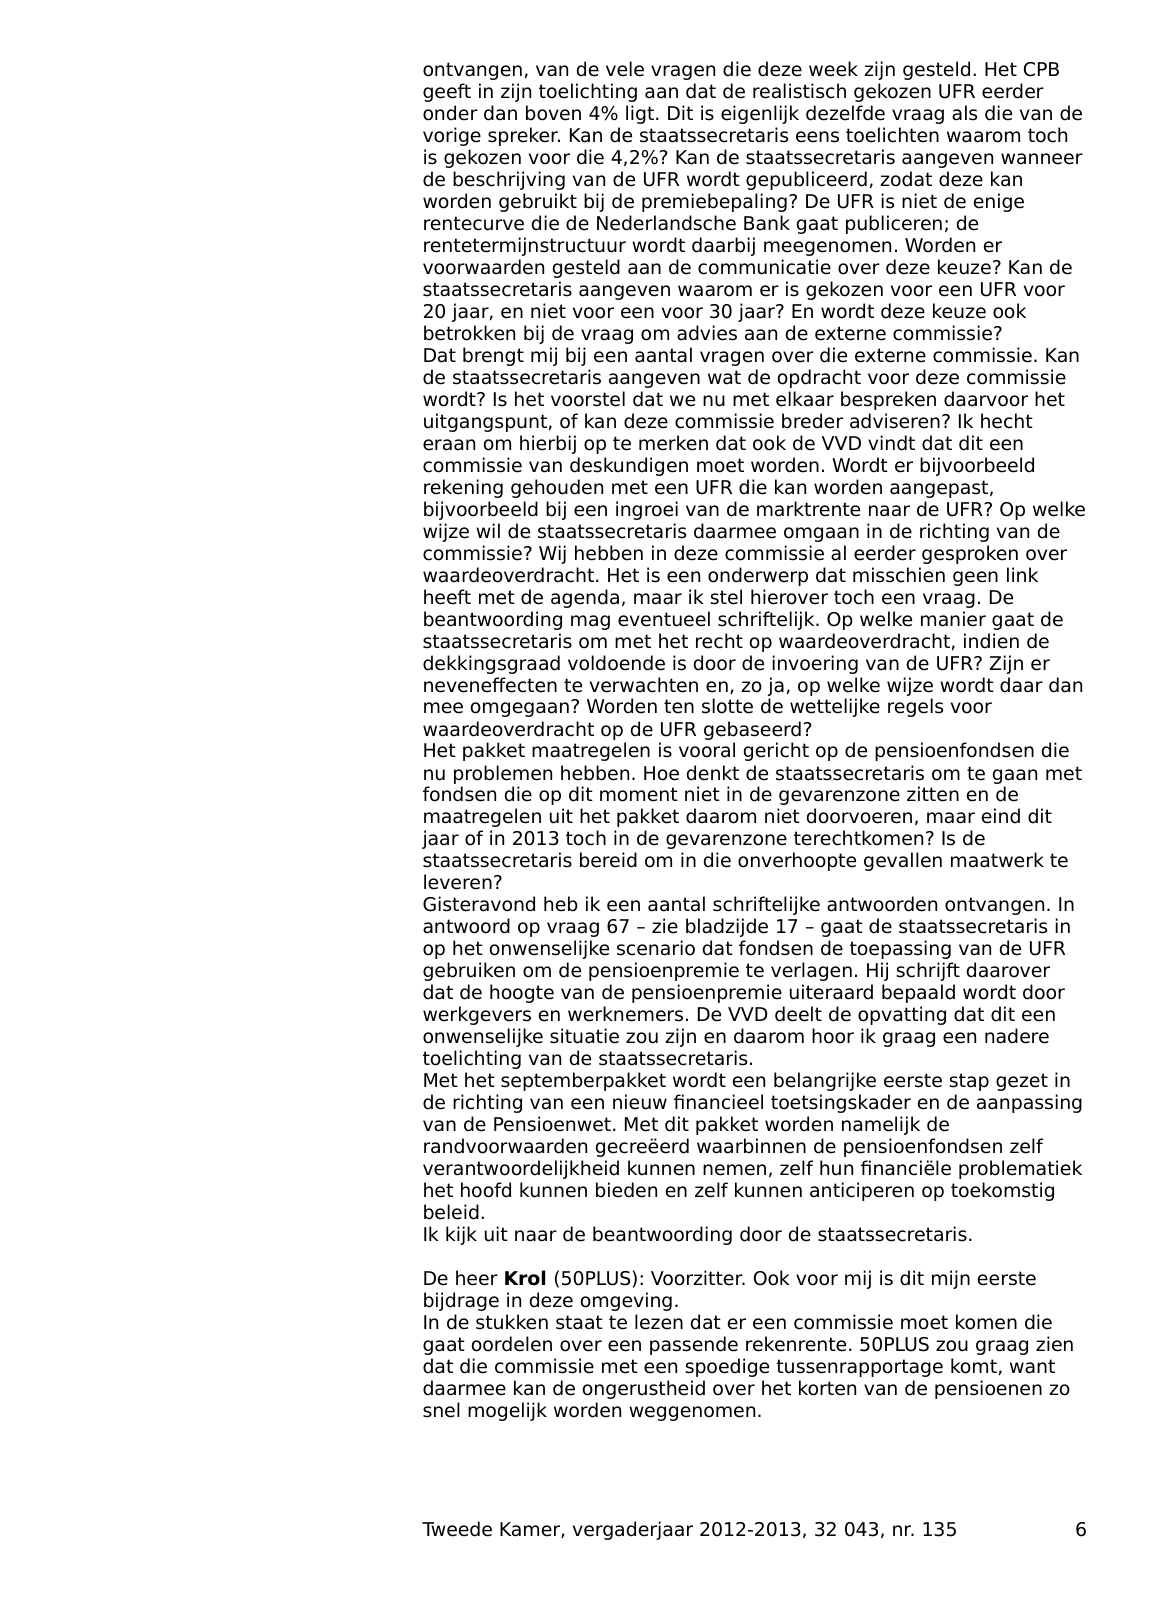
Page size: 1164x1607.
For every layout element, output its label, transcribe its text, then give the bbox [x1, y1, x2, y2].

text De heer Krol (50PLUS): Voorzitter. Ook voor mij is dit mijn eerste bijdrage in deze omgeving. [422, 1268, 1087, 1312]
text Dat brengt mij bij een aantal vragen over die externe commissie. Kan de staatssecretaris aangeven wat de opdracht voor deze commissie wordt? Is het voorstel dat we nu met elkaar bespreken daarvoor het uitgangspunt, of kan deze commissie breder adviseren? Ik hecht eraan om hierbij op te merken dat ook de VVD vindt dat dit een commissie van deskundigen moet worden. Wordt er bijvoorbeeld rekening gehouden met een UFR die kan worden aangepast, bijvoorbeeld bij een ingroei van de marktrente naar de UFR? Op welke wijze wil de staatssecretaris daarmee omgaan in de richting van de commissie? Wij hebben in deze commissie al eerder gesproken over waardeoverdracht. Het is een onderwerp dat misschien geen link heeft met de agenda, maar ik stel hierover toch een vraag. De beantwoording mag eventueel schriftelijk. Op welke manier gaat de staatssecretaris om met het recht op waardeoverdracht, indien de dekkingsgraad voldoende is door de invoering van de UFR? Zijn er neveneffecten te verwachten en, zo ja, op welke wijze wordt daar dan mee omgegaan? Worden ten slotte de wettelijke regels voor waardeoverdracht op de UFR gebaseerd? [422, 345, 1087, 740]
text Gisteravond heb ik een aantal schriftelijke antwoorden ontvangen. In antwoord op vraag 67 – zie bladzijde 17 – gaat de staatssecretaris in op het onwenselijke scenario dat fondsen de toepassing van de UFR gebruiken om de pensioenpremie te verlagen. Hij schrijft daarover dat de hoogte van de pensioenpremie uiteraard bepaald wordt door werkgevers en werknemers. De VVD deelt de opvatting dat dit een onwenselijke situatie zou zijn en daarom hoor ik graag een nadere toelichting van de staatssecretaris. [422, 894, 1087, 1070]
text Met het septemberpakket wordt een belangrijke eerste stap gezet in de richting van een nieuw financieel toetsingskader en de aanpassing van de Pensioenwet. Met dit pakket worden namelijk de randvoorwaarden gecreëerd waarbinnen de pensioenfondsen zelf verantwoordelijkheid kunnen nemen, zelf hun financiële problematiek het hoofd kunnen bieden en zelf kunnen anticiperen op toekomstig beleid. [422, 1070, 1087, 1224]
text In de stukken staat te lezen dat er een commissie moet komen die gaat oordelen over een passende rekenrente. 50PLUS zou graag zien dat die commissie met een spoedige tussenrapportage komt, want daarmee kan de ongerustheid over het korten van de pensioenen zo snel mogelijk worden weggenomen. [422, 1312, 1087, 1422]
text ontvangen, van de vele vragen die deze week zijn gesteld. Het CPB geeft in zijn toelichting aan dat de realistisch gekozen UFR eerder onder dan boven 4% ligt. Dit is eigenlijk dezelfde vraag als die van de vorige spreker. Kan de staatssecretaris eens toelichten waarom toch is gekozen voor die 4,2%? Kan de staatssecretaris aangeven wanneer de beschrijving van de UFR wordt gepubliceerd, zodat deze kan worden gebruikt bij de premiebepaling? De UFR is niet de enige rentecurve die de Nederlandsche Bank gaat publiceren; de rentetermijnstructuur wordt daarbij meegenomen. Worden er voorwaarden gesteld aan de communicatie over deze keuze? Kan de staatssecretaris aangeven waarom er is gekozen voor een UFR voor 20 jaar, en niet voor een voor 30 jaar? En wordt deze keuze ook betrokken bij de vraag om advies aan de externe commissie? [422, 59, 1087, 345]
text Ik kijk uit naar de beantwoording door de staatssecretaris. [422, 1224, 1087, 1246]
text Het pakket maatregelen is vooral gericht op de pensioenfondsen die nu problemen hebben. Hoe denkt de staatssecretaris om te gaan met fondsen die op dit moment niet in de gevarenzone zitten en de maatregelen uit het pakket daarom niet doorvoeren, maar eind dit jaar of in 2013 toch in de gevarenzone terechtkomen? Is de staatssecretaris bereid om in die onverhoopte gevallen maatwerk te leveren? [422, 740, 1087, 894]
